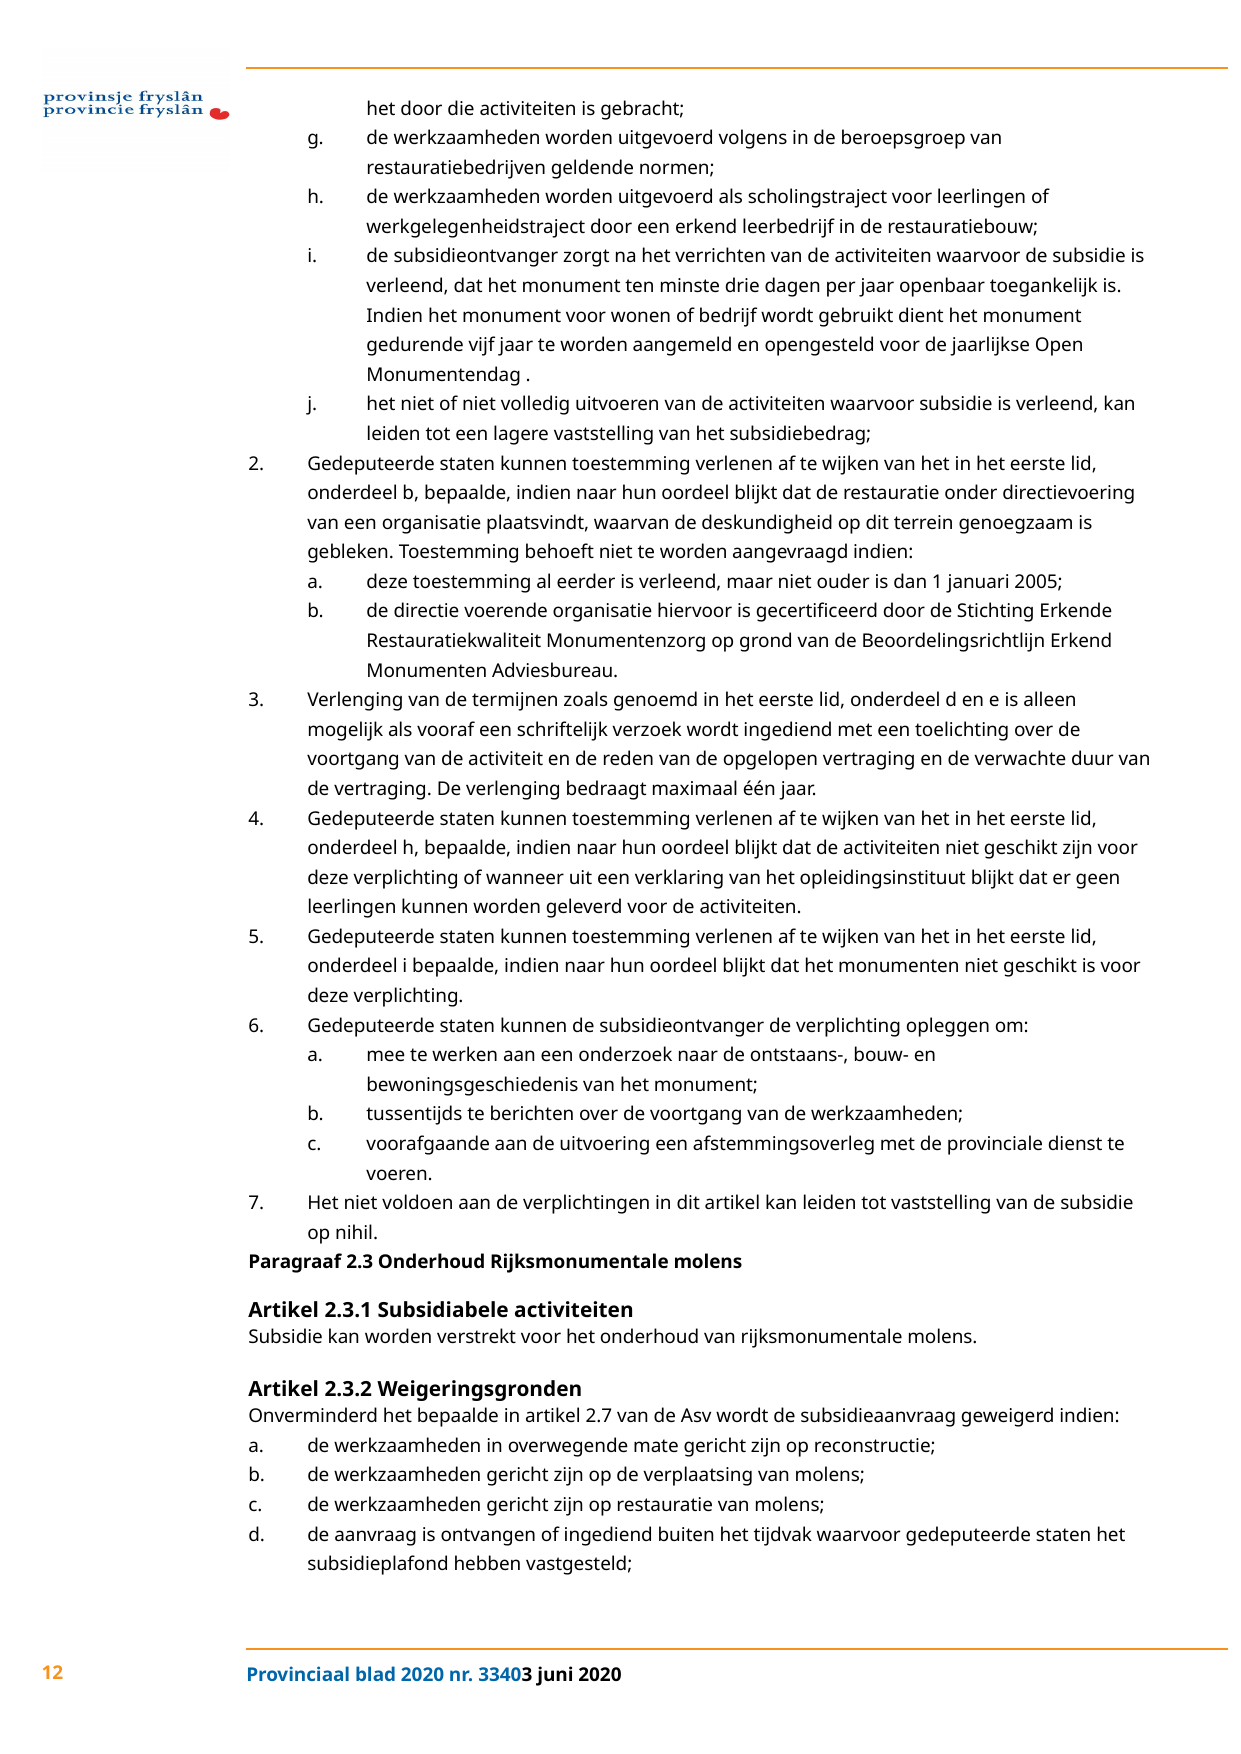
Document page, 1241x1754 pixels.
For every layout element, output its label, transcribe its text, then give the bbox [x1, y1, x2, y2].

list Gedeputeerde staten kunnen toestemming verlenen af te wijken van het in het eerste lid, onderdeel i bepaalde, indien naar hun oordeel blijkt dat het monumenten niet geschikt is voor deze verplichting. [248, 923, 1152, 1008]
list de werkzaamheden worden uitgevoerd als scholingstraject voor leerlingen of werkgelegenheidstraject door een erkend leerbedrijf in de restauratiebouw; [307, 183, 1152, 239]
text Artikel 2.3.2 Weigeringsgronden [248, 1374, 1152, 1402]
list tussentijds te berichten over de voortgang van de werkzaamheden; [307, 1101, 1152, 1126]
list voorafgaande aan de uitvoering een afstemmingsoverleg met de provinciale dienst te voeren. [307, 1130, 1152, 1186]
text Artikel 2.3.1 Subsidiabele activiteiten [248, 1295, 1152, 1323]
list de aanvraag is ontvangen of ingediend buiten het tijdvak waarvoor gedeputeerde staten het subsidieplafond hebben vastgesteld; [248, 1521, 1152, 1576]
list Verlenging van de termijnen zoals genoemd in het eerste lid, onderdeel d en e is alleen mogelijk als vooraf een schriftelijk verzoek wordt ingediend met een toelichting over de voortgang van de activiteit en de reden van de opgelopen vertraging en de verwachte duur van de vertraging. De verlenging bedraagt maximaal één jaar. [248, 686, 1152, 801]
list deze toestemming al eerder is verleend, maar niet ouder is dan 1 januari 2005; [307, 568, 1152, 594]
list de subsidieontvanger zorgt na het verrichten van de activiteiten waarvoor de subsidie is verleend, dat het monument ten minste drie dagen per jaar openbaar toegankelijk is. Indien het monument voor wonen of bedrijf wordt gebruikt dient het monument gedurende vijf jaar te worden aangemeld en opengesteld voor de jaarlijkse Open Monumentendag . [307, 243, 1152, 387]
list Gedeputeerde staten kunnen toestemming verlenen af te wijken van het in het eerste lid, onderdeel h, bepaalde, indien naar hun oordeel blijkt dat de activiteiten niet geschikt zijn voor deze verplichting of wanneer uit een verklaring van het opleidingsinstituut blijkt dat er geen leerlingen kunnen worden geleverd voor de activiteiten. [248, 805, 1152, 919]
text Onverminderd het bepaalde in artikel 2.7 van de Asv wordt de subsidieaanvraag geweigerd indien: [248, 1402, 1152, 1428]
list Gedeputeerde staten kunnen de subsidieontvanger de verplichting opleggen om: [248, 1012, 1152, 1038]
list de werkzaamheden gericht zijn op de verplaatsing van molens; [248, 1462, 1152, 1487]
list de werkzaamheden in overwegende mate gericht zijn op reconstructie; [248, 1432, 1152, 1458]
picture [41, 47, 231, 172]
list Restauratiekwaliteit Monumentenzorg op grond van de Beoordelingsrichtlijn Erkend Monumenten Adviesbureau. [307, 627, 1152, 683]
list het door die activiteiten is gebracht; [307, 95, 1152, 121]
list Gedeputeerde staten kunnen toestemming verlenen af te wijken van het in het eerste lid, onderdeel b, bepaalde, indien naar hun oordeel blijkt dat de restauratie onder directievoering van een organisatie plaatsvindt, waarvan de deskundigheid op dit terrein genoegzaam is gebleken. Toestemming behoeft niet te worden aangevraagd indien: [248, 450, 1152, 564]
list Het niet voldoen aan de verplichtingen in dit artikel kan leiden tot vaststelling van de subsidie op nihil. [248, 1189, 1152, 1245]
list het niet of niet volledig uitvoeren van de activiteiten waarvoor subsidie is verleend, kan leiden tot een lagere vaststelling van het subsidiebedrag; [307, 391, 1152, 446]
list de werkzaamheden worden uitgevoerd volgens in de beroepsgroep van restauratiebedrijven geldende normen; [307, 124, 1152, 180]
text Subsidie kan worden verstrekt voor het onderhoud van rijksmonumentale molens. [248, 1323, 1152, 1349]
text Paragraaf 2.3 Onderhoud Rijksmonumentale molens [248, 1248, 1152, 1274]
list de directie voerende organisatie hiervoor is gecertificeerd door de Stichting Erkende [307, 598, 1152, 623]
list de werkzaamheden gericht zijn op restauratie van molens; [248, 1491, 1152, 1517]
list mee te werken aan een onderzoek naar de ontstaans-, bouw- en bewoningsgeschiedenis van het monument; [307, 1041, 1152, 1097]
